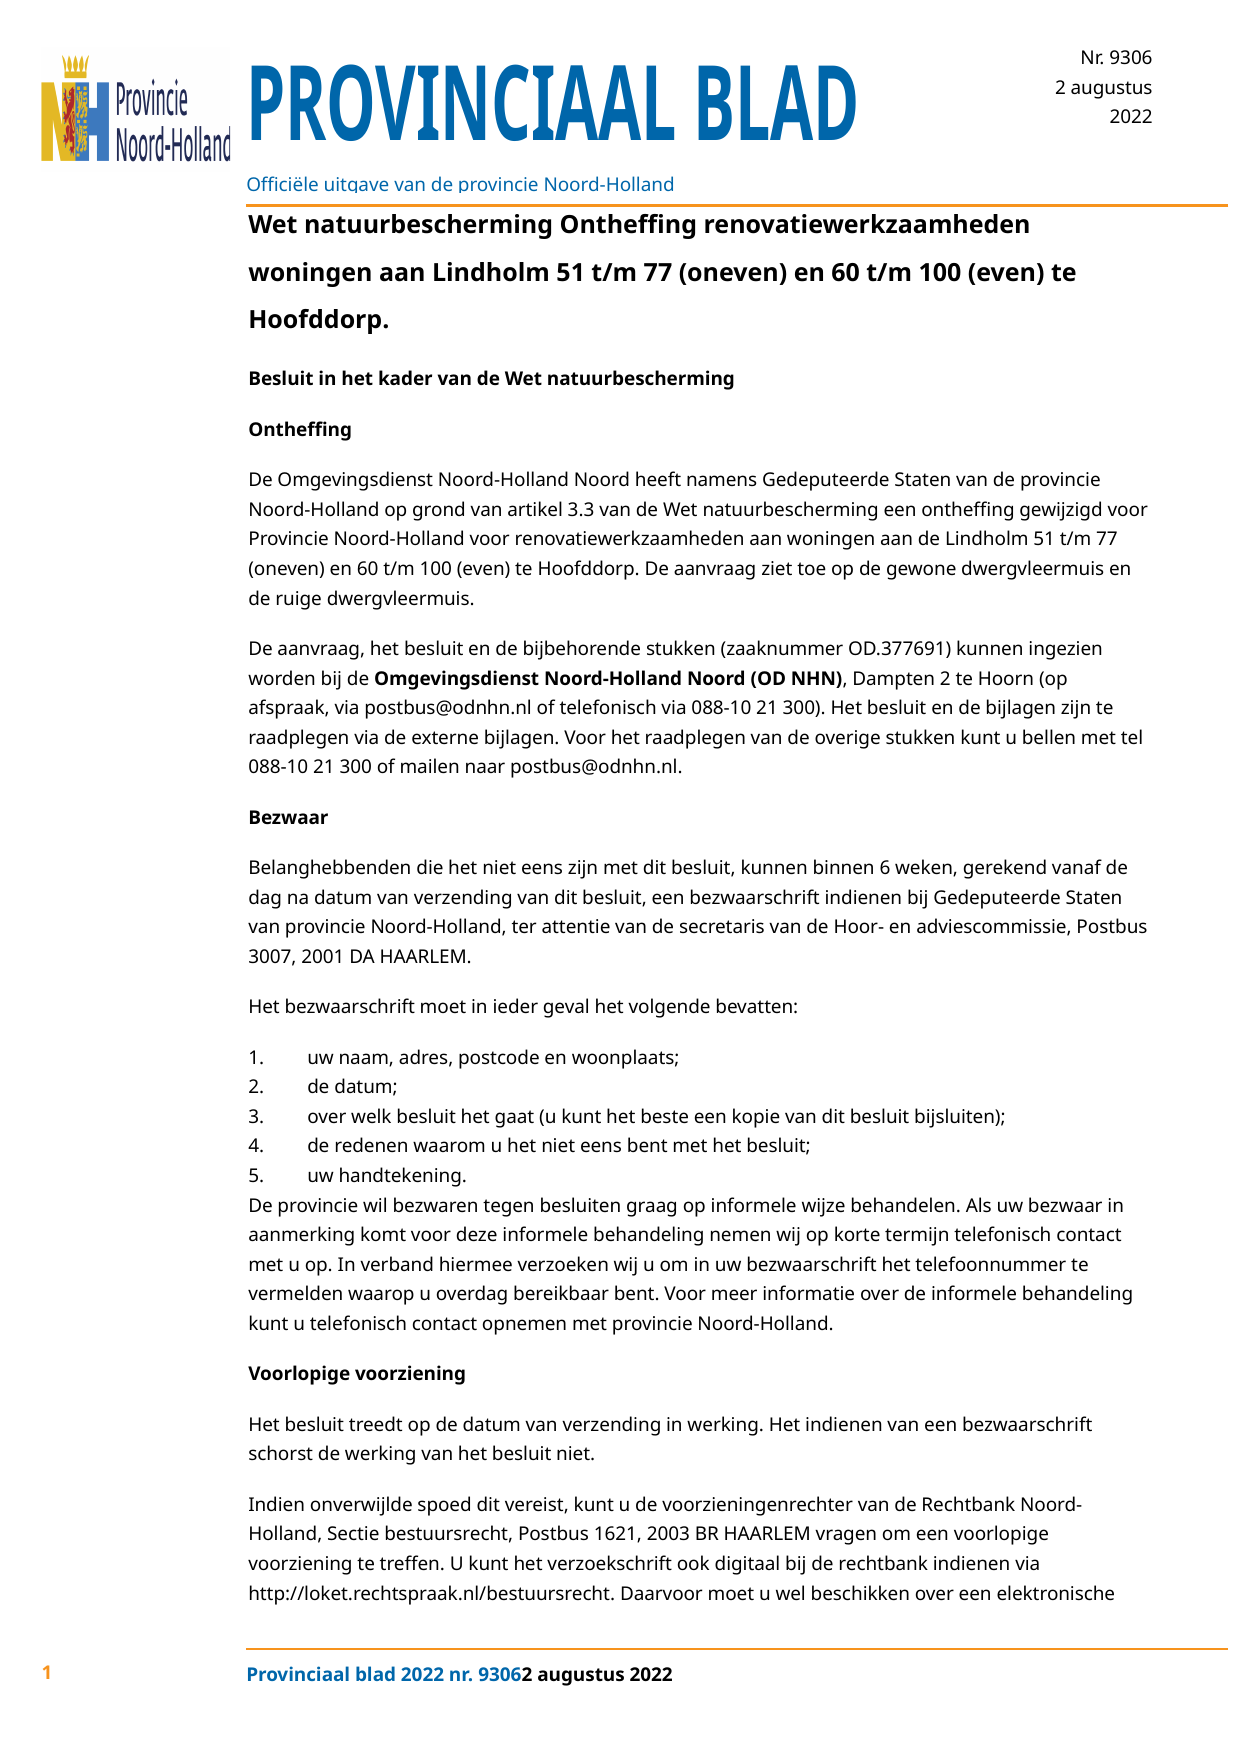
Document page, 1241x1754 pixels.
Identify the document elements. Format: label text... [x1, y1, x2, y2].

list de datum; [248, 1073, 1152, 1099]
text De provincie wil bezwaren tegen besluiten graag op informele wijze behandelen. Als uw bezwaar in aanmerking komt voor deze informele behandeling nemen wij op korte termijn telefonisch contact met u op. In verband hiermee verzoeken wij u om in uw bezwaarschrift het telefoonnummer te vermelden waarop u overdag bereikbaar bent. Voor meer informatie over de informele behandeling kunt u telefonisch contact opnemen met provincie Noord-Holland. [248, 1192, 1152, 1336]
text Bezwaar [248, 804, 1152, 829]
text Besluit in het kader van de Wet natuurbescherming [248, 366, 1152, 391]
text Het besluit treedt op de datum van verzending in werking. Het indienen van een bezwaarschrift schorst de werking van het besluit niet. [248, 1411, 1152, 1466]
picture [41, 47, 231, 172]
text Ontheffing [248, 416, 1152, 442]
text De Omgevingsdienst Noord-Holland Noord heeft namens Gedeputeerde Staten van de provincie Noord-Holland op grond van artikel 3.3 van de Wet natuurbescherming een ontheffing gewijzigd voor Provincie Noord-Holland voor renovatiewerkzaamheden aan woningen aan de Lindholm 51 t/m 77 (oneven) en 60 t/m 100 (even) te Hoofddorp. De aanvraag ziet toe op de gewone dwergvleermuis en de ruige dwergvleermuis. [248, 466, 1152, 610]
text Wet natuurbescherming Ontheffing renovatiewerkzaamheden woningen aan Lindholm 51 t/m 77 (oneven) en 60 t/m 100 (even) te Hoofddorp. [248, 207, 1152, 336]
text De aanvraag, het besluit en de bijbehorende stukken (zaaknummer OD.377691) kunnen ingezien worden bij de Omgevingsdienst Noord-Holland Noord (OD NHN), Dampten 2 te Hoorn (op afspraak, via postbus@odnhn.nl of telefonisch via 088-10 21 300). Het besluit en de bijlagen zijn te raadplegen via de externe bijlagen. Voor het raadplegen van de overige stukken kunt u bellen met tel 088-10 21 300 of mailen naar postbus@odnhn.nl. [248, 635, 1152, 779]
text Voorlopige voorziening [248, 1361, 1152, 1386]
list de redenen waarom u het niet eens bent met het besluit; [248, 1133, 1152, 1158]
text Het bezwaarschrift moet in ieder geval het volgende bevatten: [248, 993, 1152, 1019]
list over welk besluit het gaat (u kunt het beste een kopie van dit besluit bijsluiten); [248, 1103, 1152, 1129]
text Belanghebbenden die het niet eens zijn met dit besluit, kunnen binnen 6 weken, gerekend vanaf de dag na datum van verzending van dit besluit, een bezwaarschrift indienen bij Gedeputeerde Staten van provincie Noord-Holland, ter attentie van de secretaris van de Hoor- en adviescommissie, Postbus 3007, 2001 DA HAARLEM. [248, 854, 1152, 969]
list uw handtekening. [248, 1162, 1152, 1188]
list uw naam, adres, postcode en woonplaats; [248, 1044, 1152, 1069]
text Indien onverwijlde spoed dit vereist, kunt u de voorzieningenrechter van de Rechtbank Noord-Holland, Sectie bestuursrecht, Postbus 1621, 2003 BR HAARLEM vragen om een voorlopige voorziening te treffen. U kunt het verzoekschrift ook digitaal bij de rechtbank indienen via http://loket.rechtspraak.nl/bestuursrecht. Daarvoor moet u wel beschikken over een elektronische [248, 1491, 1152, 1605]
